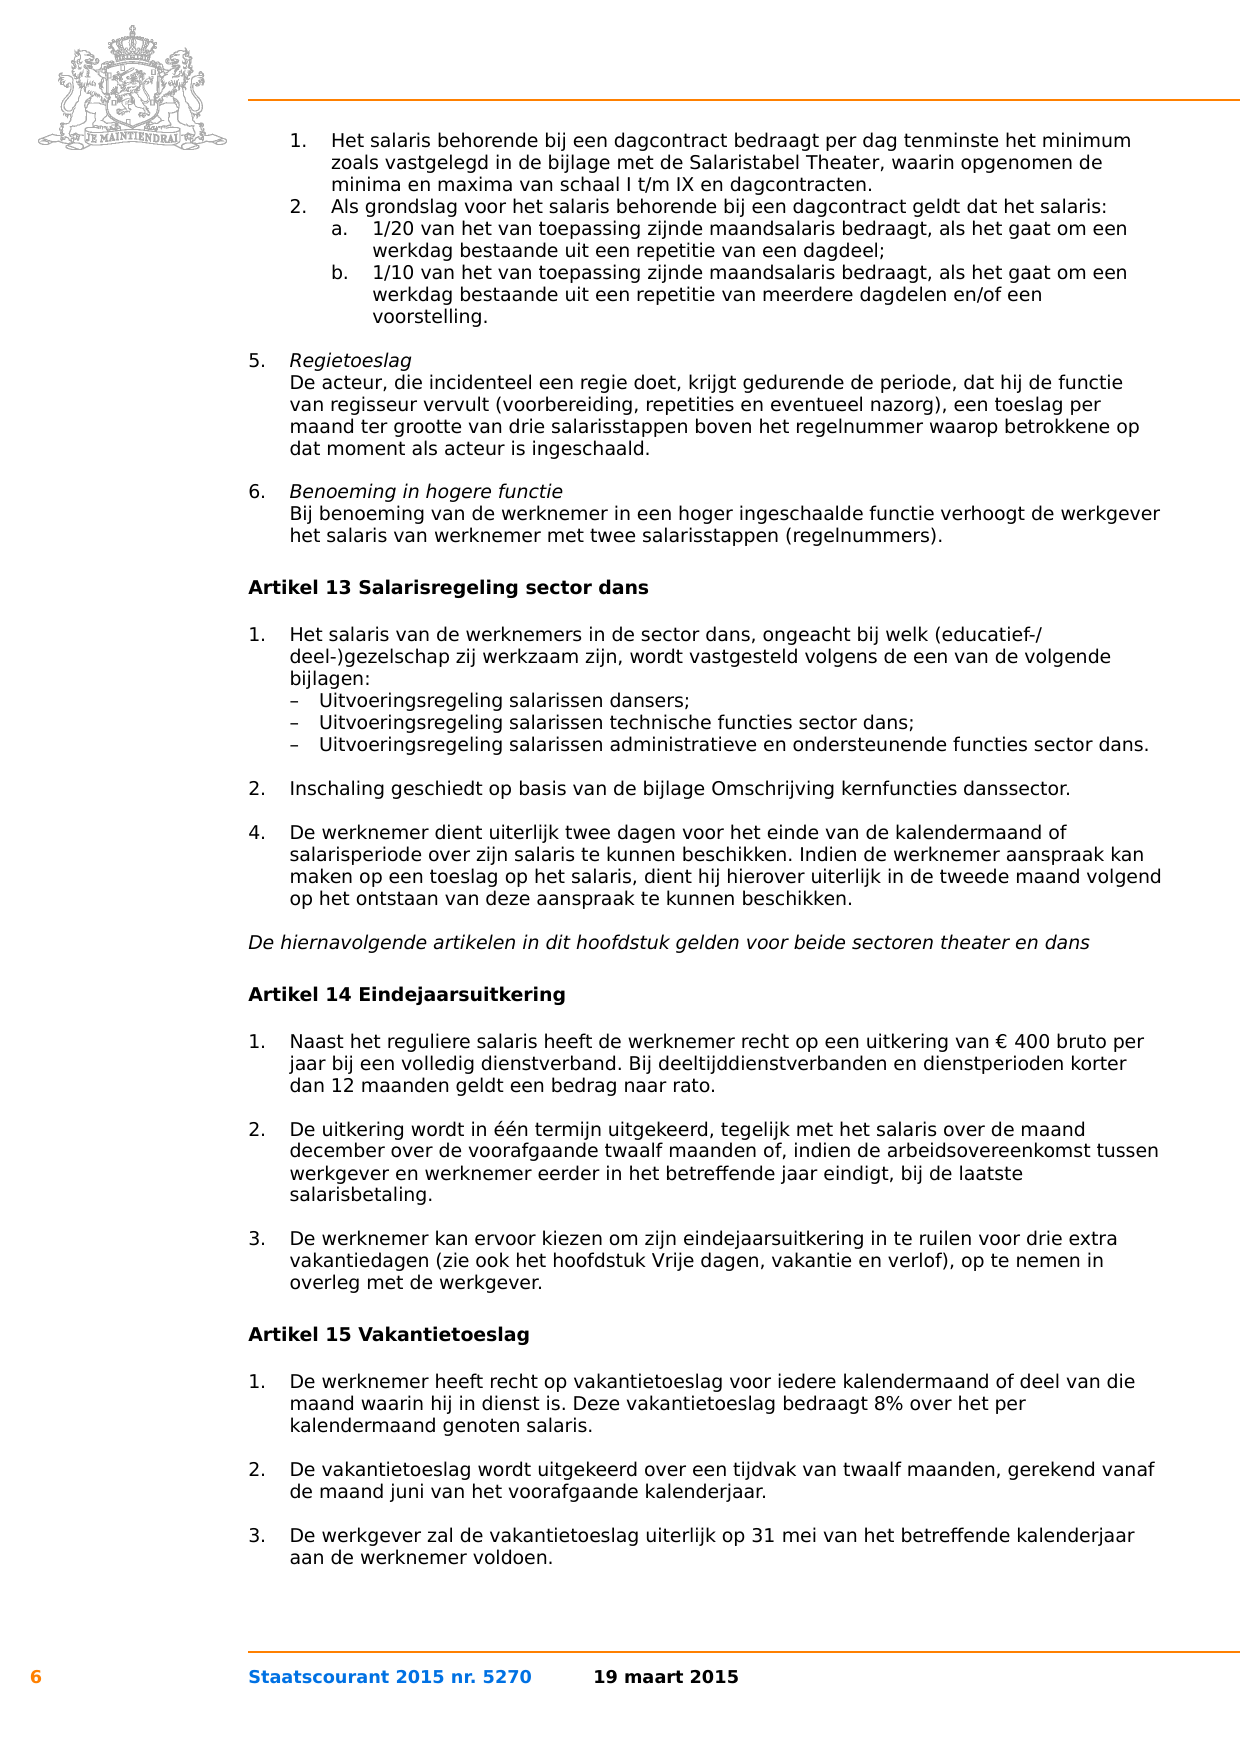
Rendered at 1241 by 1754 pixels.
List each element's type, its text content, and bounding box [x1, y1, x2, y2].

text 1. Het salaris behorende bij een dagcontract bedraagt per dag tenminste het minimum zoals vastgelegd in de bijlage met de Salaristabel Theater, waarin opgenomen de minima en maxima van schaal I t/m IX en dagcontracten. [289, 130, 1163, 196]
subtitle Artikel 14 Eindejaarsuitkering [248, 984, 1163, 1006]
text 2. Als grondslag voor het salaris behorende bij een dagcontract geldt dat het salaris: [289, 196, 1163, 218]
text De acteur, die incidenteel een regie doet, krijgt gedurende de periode, dat hij de functie van regisseur vervult (voorbereiding, repetities en eventueel nazorg), een toeslag per maand ter grootte van drie salarisstappen boven het regelnummer waarop betrokkene op dat moment als acteur is ingeschaald. [289, 372, 1163, 459]
text 2. De vakantietoeslag wordt uitgekeerd over een tijdvak van twaalf maanden, gerekend vanaf de maand juni van het voorafgaande kalenderjaar. [248, 1459, 1163, 1503]
text a. 1/20 van het van toepassing zijnde maandsalaris bedraagt, als het gaat om een werkdag bestaande uit een repetitie van een dagdeel; [331, 218, 1163, 262]
text 2. De uitkering wordt in één termijn uitgekeerd, tegelijk met het salaris over de maand december over de voorafgaande twaalf maanden of, indien de arbeidsovereenkomst tussen werkgever en werknemer eerder in het betreffende jaar eindigt, bij de laatste salarisbetaling. [248, 1118, 1163, 1206]
text – Uitvoeringsregeling salarissen administratieve en ondersteunende functies sector dans. [289, 734, 1163, 756]
text 2. Inschaling geschiedt op basis van de bijlage Omschrijving kernfuncties danssector. [248, 778, 1163, 800]
text 1. De werknemer heeft recht op vakantietoeslag voor iedere kalendermaand of deel van die maand waarin hij in dienst is. Deze vakantietoeslag bedraagt 8% over het per kalendermaand genoten salaris. [248, 1371, 1163, 1437]
text 3. De werknemer kan ervoor kiezen om zijn eindejaarsuitkering in te ruilen voor drie extra vakantiedagen (zie ook het hoofdstuk Vrije dagen, vakantie en verlof), op te nemen in overleg met de werkgever. [248, 1228, 1163, 1294]
text Bij benoeming van de werknemer in een hoger ingeschaalde functie verhoogt de werkgever het salaris van werknemer met twee salarisstappen (regelnummers). [289, 503, 1163, 547]
subtitle Artikel 13 Salarisregeling sector dans [248, 577, 1163, 599]
text 1. Het salaris van de werknemers in de sector dans, ongeacht bij welk (educatief-/ deel-)gezelschap zij werkzaam zijn, wordt vastgesteld volgens de een van de volgende bijlagen: [248, 624, 1163, 690]
text 4. De werknemer dient uiterlijk twee dagen voor het einde van de kalendermaand of salarisperiode over zijn salaris te kunnen beschikken. Indien de werknemer aanspraak kan maken op een toeslag op het salaris, dient hij hierover uiterlijk in de tweede maand volgend op het ontstaan van deze aanspraak te kunnen beschikken. [248, 822, 1163, 910]
subtitle Artikel 15 Vakantietoeslag [248, 1324, 1163, 1346]
picture [38, 25, 227, 150]
text 6. Benoeming in hogere functie [248, 481, 1163, 503]
text – Uitvoeringsregeling salarissen technische functies sector dans; [289, 712, 1163, 734]
text 1. Naast het reguliere salaris heeft de werknemer recht op een uitkering van € 400 bruto per jaar bij een volledig dienstverband. Bij deeltijddienstverbanden en dienstperioden korter dan 12 maanden geldt een bedrag naar rato. [248, 1031, 1163, 1097]
subtitle De hiernavolgende artikelen in dit hoofdstuk gelden voor beide sectoren theater en dans [248, 932, 1163, 954]
text 5. Regietoeslag [248, 349, 1163, 372]
text b. 1/10 van het van toepassing zijnde maandsalaris bedraagt, als het gaat om een werkdag bestaande uit een repetitie van meerdere dagdelen en/of een voorstelling. [331, 262, 1163, 328]
text 3. De werkgever zal de vakantietoeslag uiterlijk op 31 mei van het betreffende kalenderjaar aan de werknemer voldoen. [248, 1525, 1163, 1569]
text – Uitvoeringsregeling salarissen dansers; [289, 690, 1163, 712]
